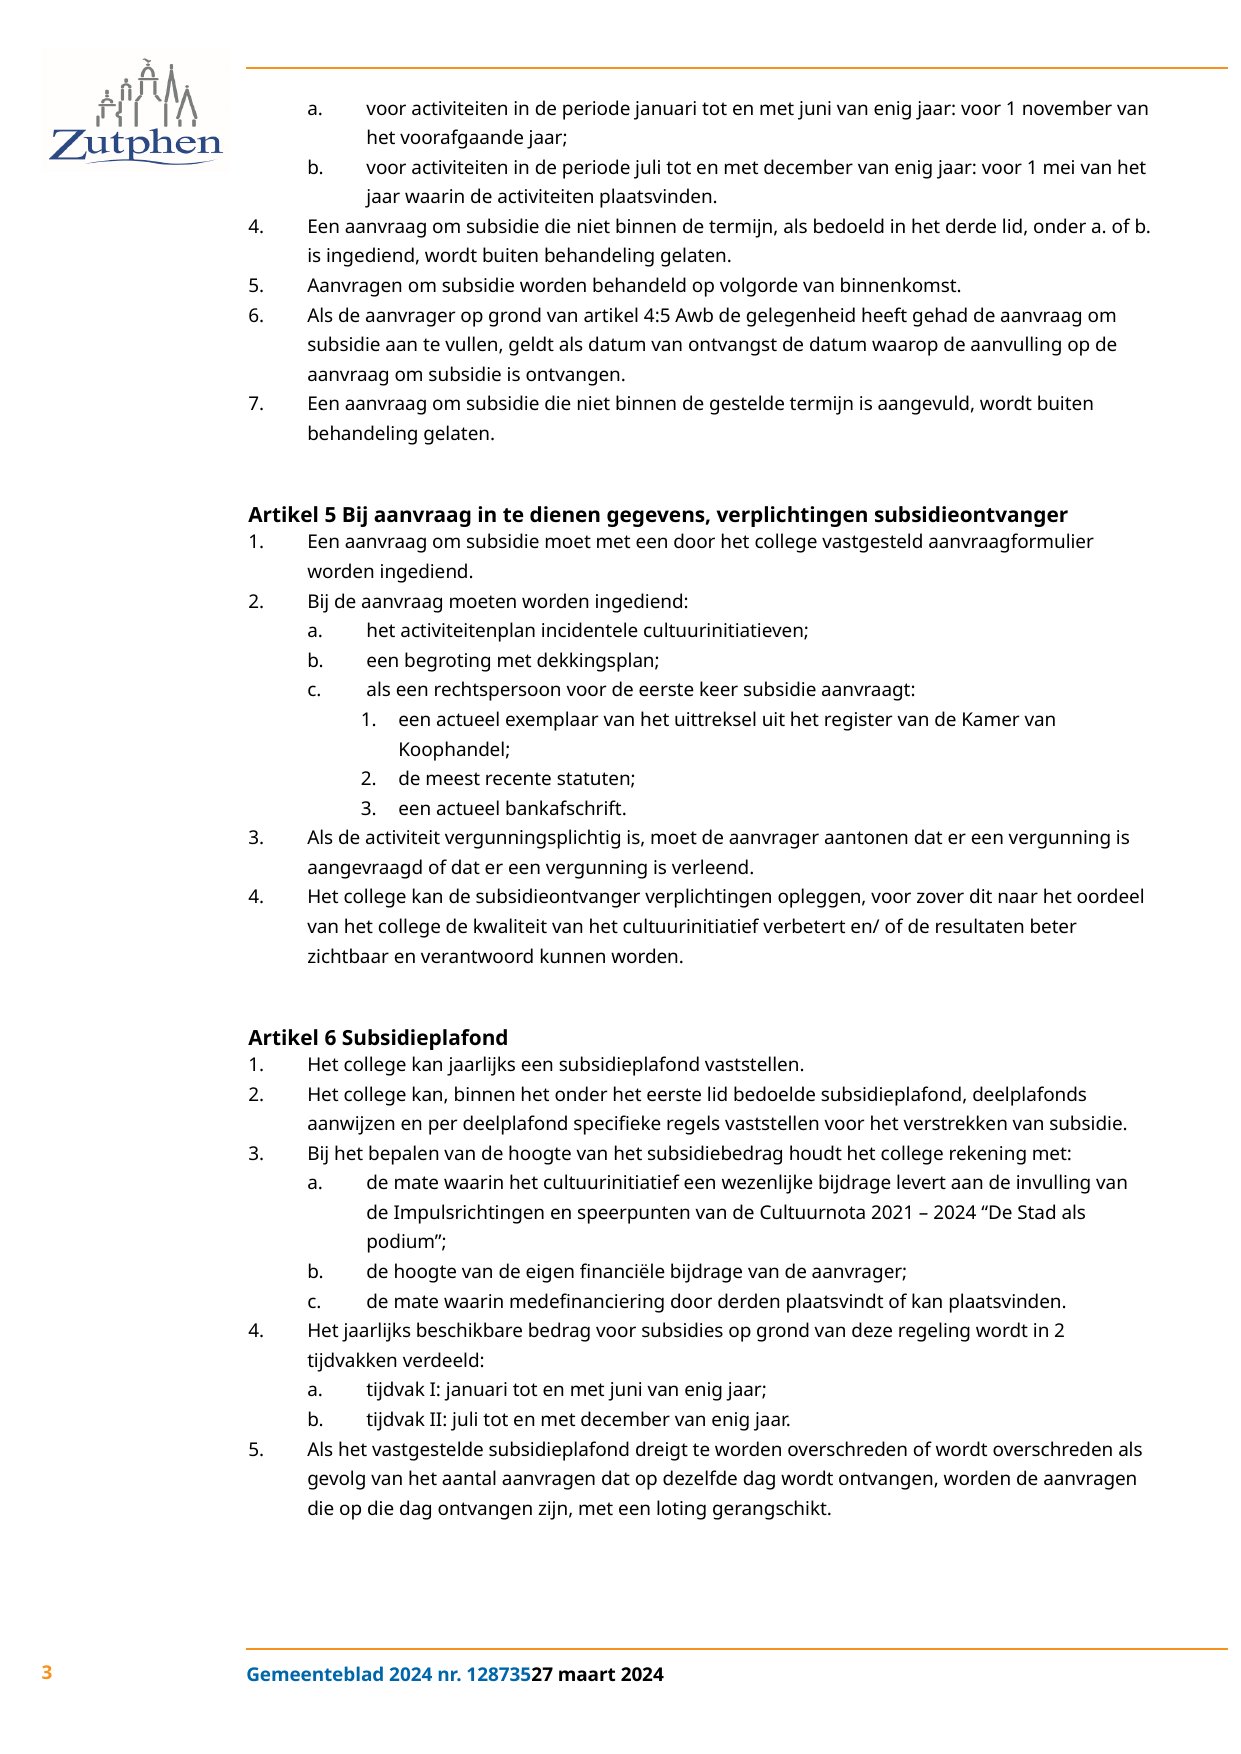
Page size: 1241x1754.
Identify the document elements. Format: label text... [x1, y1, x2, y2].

list Een aanvraag om subsidie die niet binnen de termijn, als bedoeld in het derde lid, onder a. of b. is ingediend, wordt buiten behandeling gelaten. [248, 213, 1152, 268]
list Het college kan jaarlijks een subsidieplafond vaststellen. [248, 1051, 1152, 1077]
list de mate waarin het cultuurinitiatief een wezenlijke bijdrage levert aan de invulling van de Impulsrichtingen en speerpunten van de Cultuurnota 2021 – 2024 “De Stad als podium”; [307, 1169, 1152, 1254]
list Als de activiteit vergunningsplichtig is, moet de aanvrager aantonen dat er een vergunning is aangevraagd of dat er een vergunning is verleend. [248, 824, 1152, 880]
list tijdvak II: juli tot en met december van enig jaar. [307, 1406, 1152, 1432]
list Bij de aanvraag moeten worden ingediend: [248, 588, 1152, 613]
text Artikel 5 Bij aanvraag in te dienen gegevens, verplichtingen subsidieontvanger [248, 500, 1152, 529]
list de hoogte van de eigen financiële bijdrage van de aanvrager; [307, 1258, 1152, 1284]
list Een aanvraag om subsidie moet met een door het college vastgesteld aanvraagformulier worden ingediend. [248, 529, 1152, 584]
list Het college kan, binnen het onder het eerste lid bedoelde subsidieplafond, deelplafonds aanwijzen en per deelplafond specifieke regels vaststellen voor het verstrekken van subsidie. [248, 1081, 1152, 1136]
list de mate waarin medefinanciering door derden plaatsvindt of kan plaatsvinden. [307, 1288, 1152, 1314]
list tijdvak I: januari tot en met juni van enig jaar; [307, 1377, 1152, 1402]
list Aanvragen om subsidie worden behandeld op volgorde van binnenkomst. [248, 272, 1152, 298]
list een actueel exemplaar van het uittreksel uit het register van de Kamer van Koophandel; [361, 706, 1152, 761]
list Een aanvraag om subsidie die niet binnen de gestelde termijn is aangevuld, wordt buiten behandeling gelaten. [248, 391, 1152, 446]
text Artikel 6 Subsidieplafond [248, 1023, 1152, 1051]
list Als het vastgestelde subsidieplafond dreigt te worden overschreden of wordt overschreden als gevolg van het aantal aanvragen dat op dezelfde dag wordt ontvangen, worden de aanvragen die op die dag ontvangen zijn, met een loting gerangschikt. [248, 1436, 1152, 1521]
list Als de aanvrager op grond van artikel 4:5 Awb de gelegenheid heeft gehad de aanvraag om subsidie aan te vullen, geldt als datum van ontvangst de datum waarop de aanvulling op de aanvraag om subsidie is ontvangen. [248, 302, 1152, 387]
list Het college kan de subsidieontvanger verplichtingen opleggen, voor zover dit naar het oordeel van het college de kwaliteit van het cultuurinitiatief verbetert en/ of de resultaten beter zichtbaar en verantwoord kunnen worden. [248, 884, 1152, 968]
list voor activiteiten in de periode januari tot en met juni van enig jaar: voor 1 november van het voorafgaande jaar; [307, 95, 1152, 150]
list voor activiteiten in de periode juli tot en met december van enig jaar: voor 1 mei van het jaar waarin de activiteiten plaatsvinden. [307, 154, 1152, 209]
list als een rechtspersoon voor de eerste keer subsidie aanvraagt: [307, 677, 1152, 702]
list Bij het bepalen van de hoogte van het subsidiebedrag houdt het college rekening met: [248, 1140, 1152, 1166]
list het activiteitenplan incidentele cultuurinitiatieven; [307, 617, 1152, 643]
picture [41, 47, 231, 172]
list een begroting met dekkingsplan; [307, 647, 1152, 673]
list de meest recente statuten; [361, 765, 1152, 791]
list Het jaarlijks beschikbare bedrag voor subsidies op grond van deze regeling wordt in 2 tijdvakken verdeeld: [248, 1317, 1152, 1373]
list een actueel bankafschrift. [361, 795, 1152, 821]
